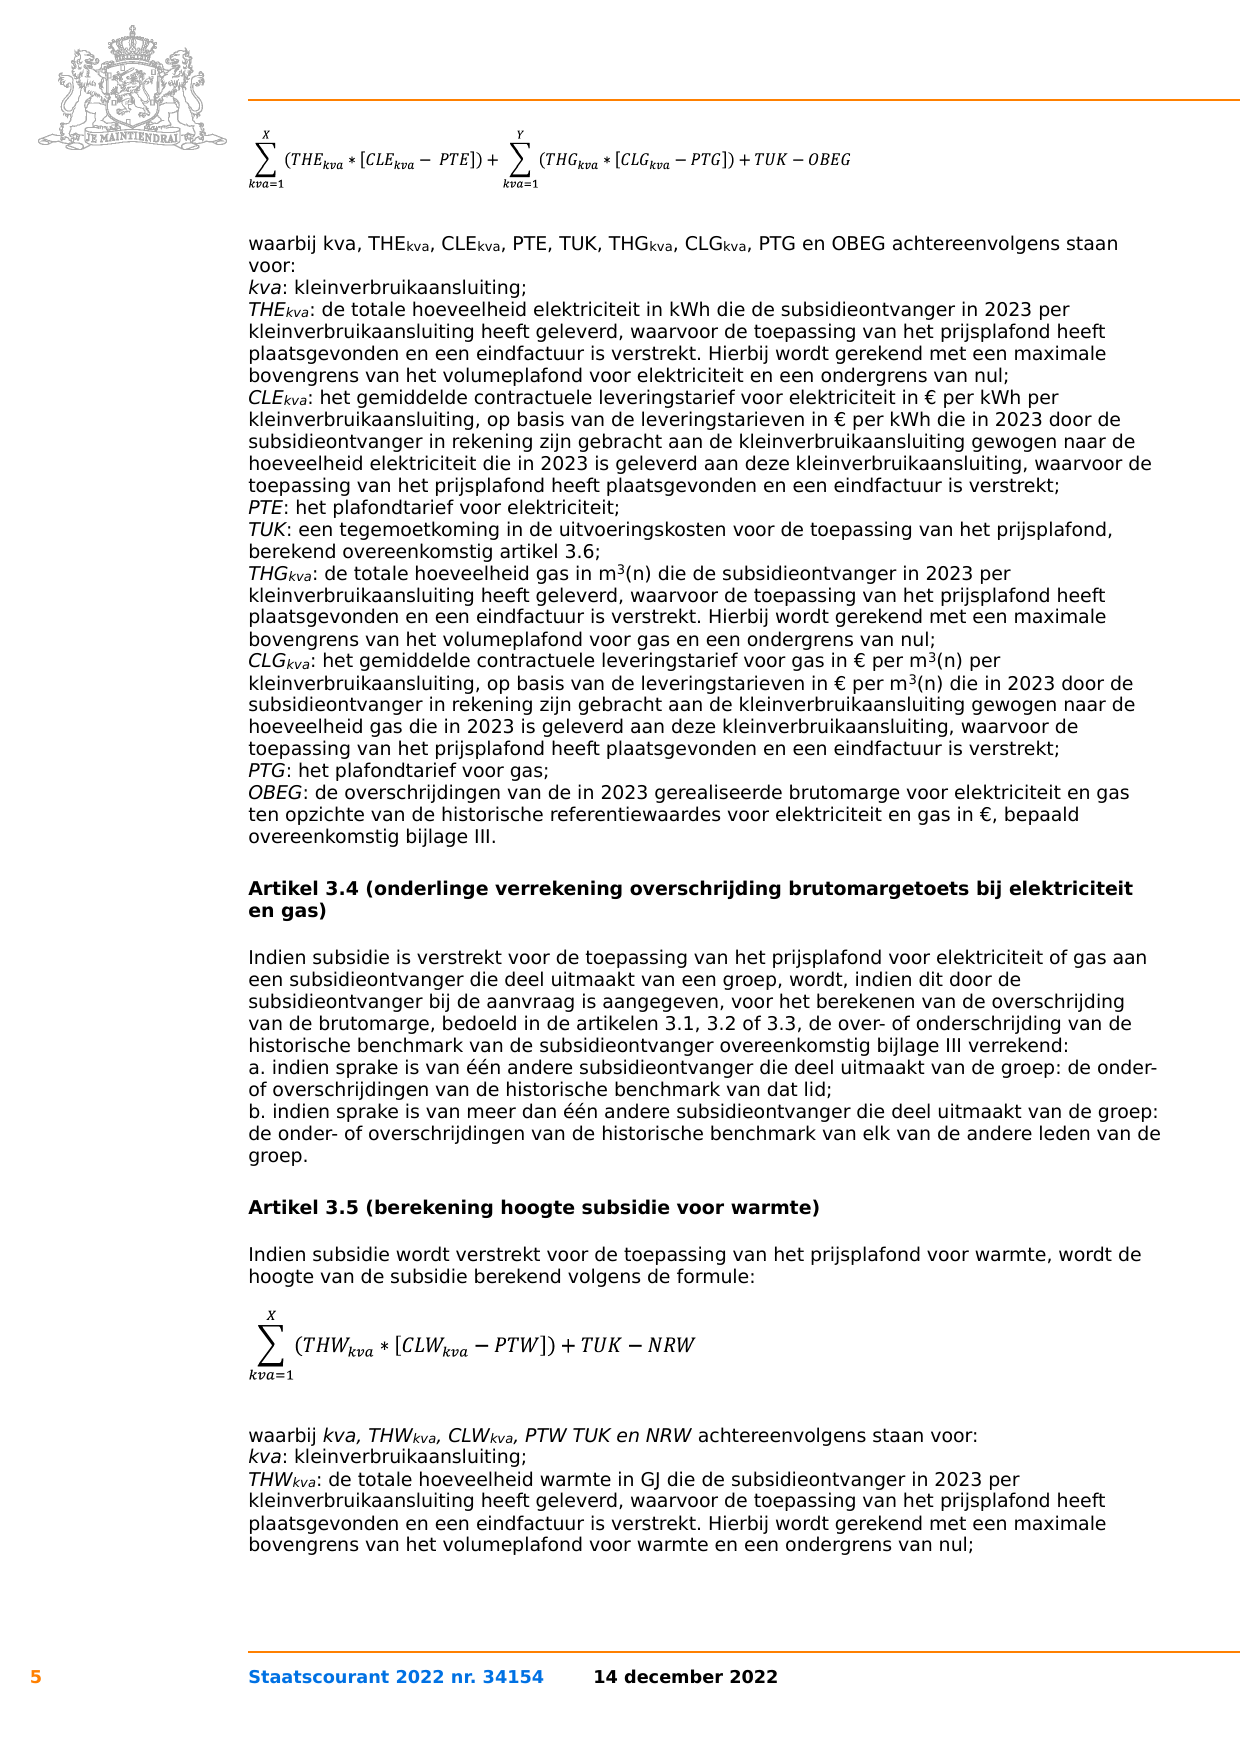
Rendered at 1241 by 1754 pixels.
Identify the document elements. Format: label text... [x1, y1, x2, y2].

text OBEG: de overschrijdingen van de in 2023 gerealiseerde brutomarge voor elektriciteit en gas ten opzichte van de historische referentiewaardes voor elektriciteit en gas in €, bepaald overeenkomstig bijlage III. [248, 782, 1163, 848]
text waarbij kva, THEkva, CLEkva, PTE, TUK, THGkva, CLGkva, PTG en OBEG achtereenvolgens staan voor: [248, 233, 1163, 277]
picture [248, 1309, 697, 1381]
text Indien subsidie wordt verstrekt voor de toepassing van het prijsplafond voor warmte, wordt de hoogte van de subsidie berekend volgens de formule: [248, 1244, 1163, 1288]
picture [248, 130, 851, 189]
text PTE: het plafondtarief voor elektriciteit; [248, 497, 1163, 518]
text kva: kleinverbruikaansluiting; [248, 1446, 1163, 1468]
text TUK: een tegemoetkoming in de uitvoeringskosten voor de toepassing van het prijsplafond, berekend overeenkomstig artikel 3.6; [248, 518, 1163, 562]
subtitle Artikel 3.4 (onderlinge verrekening overschrijding brutomargetoets bij elektriciteit en gas) [248, 878, 1163, 922]
text b. indien sprake is van meer dan één andere subsidieontvanger die deel uitmaakt van de groep: de onder- of overschrijdingen van de historische benchmark van elk van de andere leden van de groep. [248, 1101, 1163, 1167]
text Indien subsidie is verstrekt voor de toepassing van het prijsplafond voor elektriciteit of gas aan een subsidieontvanger die deel uitmaakt van een groep, wordt, indien dit door de subsidieontvanger bij de aanvraag is aangegeven, voor het berekenen van de overschrijding van de brutomarge, bedoeld in de artikelen 3.1, 3.2 of 3.3, de over- of onderschrijding van de historische benchmark van de subsidieontvanger overeenkomstig bijlage III verrekend: [248, 947, 1163, 1057]
text PTG: het plafondtarief voor gas; [248, 760, 1163, 782]
text CLGkva: het gemiddelde contractuele leveringstarief voor gas in € per m3(n) per kleinverbruikaansluiting, op basis van de leveringstarieven in € per m3(n) die in 2023 door de subsidieontvanger in rekening zijn gebracht aan de kleinverbruikaansluiting gewogen naar de hoeveelheid gas die in 2023 is geleverd aan deze kleinverbruikaansluiting, waarvoor de toepassing van het prijsplafond heeft plaatsgevonden en een eindfactuur is verstrekt; [248, 650, 1163, 760]
picture [38, 25, 227, 150]
subtitle Artikel 3.5 (berekening hoogte subsidie voor warmte) [248, 1197, 1163, 1219]
text THEkva: de totale hoeveelheid elektriciteit in kWh die de subsidieontvanger in 2023 per kleinverbruikaansluiting heeft geleverd, waarvoor de toepassing van het prijsplafond heeft plaatsgevonden en een eindfactuur is verstrekt. Hierbij wordt gerekend met een maximale bovengrens van het volumeplafond voor elektriciteit en een ondergrens van nul; [248, 299, 1163, 387]
text kva: kleinverbruikaansluiting; [248, 277, 1163, 299]
text THWkva: de totale hoeveelheid warmte in GJ die de subsidieontvanger in 2023 per kleinverbruikaansluiting heeft geleverd, waarvoor de toepassing van het prijsplafond heeft plaatsgevonden en een eindfactuur is verstrekt. Hierbij wordt gerekend met een maximale bovengrens van het volumeplafond voor warmte en een ondergrens van nul; [248, 1468, 1163, 1556]
text waarbij kva, THWkva, CLWkva, PTW TUK en NRW achtereenvolgens staan voor: [248, 1424, 1163, 1446]
text CLEkva: het gemiddelde contractuele leveringstarief voor elektriciteit in € per kWh per kleinverbruikaansluiting, op basis van de leveringstarieven in € per kWh die in 2023 door de subsidieontvanger in rekening zijn gebracht aan de kleinverbruikaansluiting gewogen naar de hoeveelheid elektriciteit die in 2023 is geleverd aan deze kleinverbruikaansluiting, waarvoor de toepassing van het prijsplafond heeft plaatsgevonden en een eindfactuur is verstrekt; [248, 387, 1163, 497]
text a. indien sprake is van één andere subsidieontvanger die deel uitmaakt van de groep: de onder- of overschrijdingen van de historische benchmark van dat lid; [248, 1057, 1163, 1101]
text THGkva: de totale hoeveelheid gas in m3(n) die de subsidieontvanger in 2023 per kleinverbruikaansluiting heeft geleverd, waarvoor de toepassing van het prijsplafond heeft plaatsgevonden en een eindfactuur is verstrekt. Hierbij wordt gerekend met een maximale bovengrens van het volumeplafond voor gas en een ondergrens van nul; [248, 562, 1163, 650]
